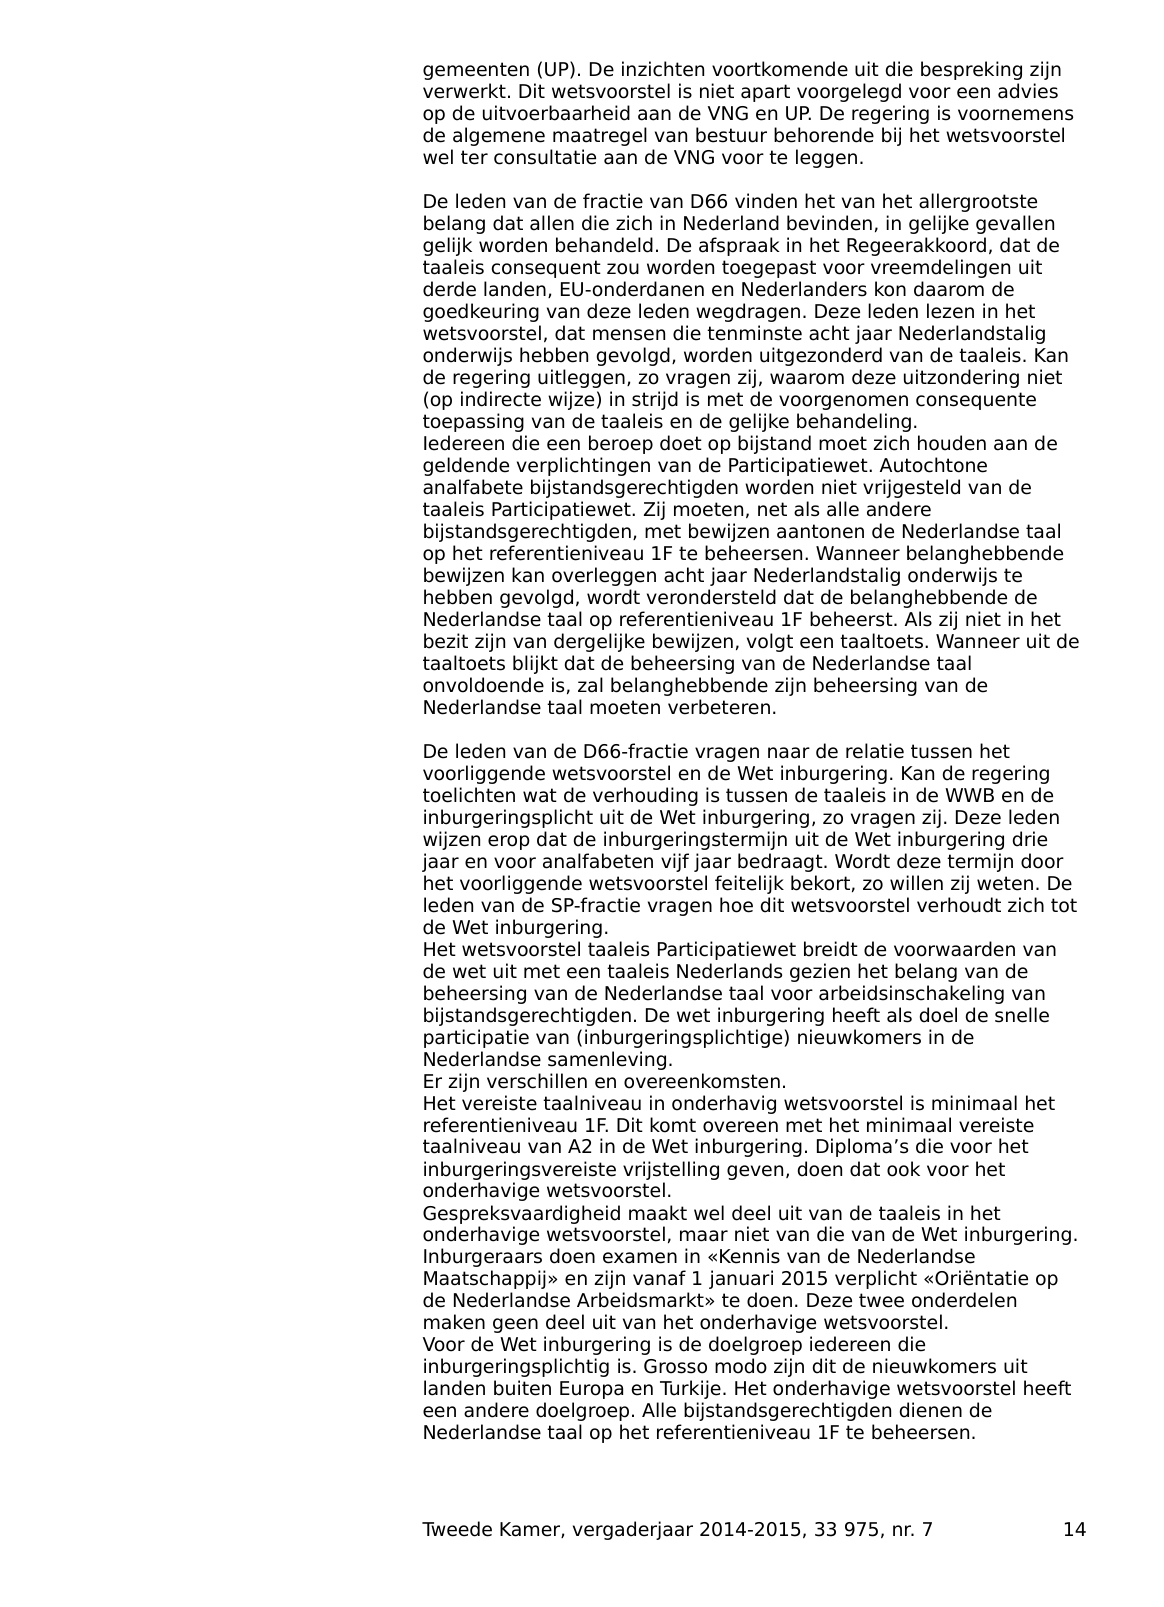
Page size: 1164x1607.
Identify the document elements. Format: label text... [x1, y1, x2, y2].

text Gespreksvaardigheid maakt wel deel uit van de taaleis in het onderhavige wetsvoorstel, maar niet van die van de Wet inburgering. Inburgeraars doen examen in «Kennis van de Nederlandse Maatschappij» en zijn vanaf 1 januari 2015 verplicht «Oriëntatie op de Nederlandse Arbeidsmarkt» te doen. Deze twee onderdelen maken geen deel uit van het onderhavige wetsvoorstel. [422, 1202, 1087, 1334]
text De leden van de D66-fractie vragen naar de relatie tussen het voorliggende wetsvoorstel en de Wet inburgering. Kan de regering toelichten wat de verhouding is tussen de taaleis in de WWB en de inburgeringsplicht uit de Wet inburgering, zo vragen zij. Deze leden wijzen erop dat de inburgeringstermijn uit de Wet inburgering drie jaar en voor analfabeten vijf jaar bedraagt. Wordt deze termijn door het voorliggende wetsvoorstel feitelijk bekort, zo willen zij weten. De leden van de SP-fractie vragen hoe dit wetsvoorstel verhoudt zich tot de Wet inburgering. [422, 741, 1087, 939]
text Iedereen die een beroep doet op bijstand moet zich houden aan de geldende verplichtingen van de Participatiewet. Autochtone analfabete bijstandsgerechtigden worden niet vrijgesteld van de taaleis Participatiewet. Zij moeten, net als alle andere bijstandsgerechtigden, met bewijzen aantonen de Nederlandse taal op het referentieniveau 1F te beheersen. Wanneer belanghebbende bewijzen kan overleggen acht jaar Nederlandstalig onderwijs te hebben gevolgd, wordt verondersteld dat de belanghebbende de Nederlandse taal op referentieniveau 1F beheerst. Als zij niet in het bezit zijn van dergelijke bewijzen, volgt een taaltoets. Wanneer uit de taaltoets blijkt dat de beheersing van de Nederlandse taal onvoldoende is, zal belanghebbende zijn beheersing van de Nederlandse taal moeten verbeteren. [422, 433, 1087, 719]
text De leden van de fractie van D66 vinden het van het allergrootste belang dat allen die zich in Nederland bevinden, in gelijke gevallen gelijk worden behandeld. De afspraak in het Regeerakkoord, dat de taaleis consequent zou worden toegepast voor vreemdelingen uit derde landen, EU-onderdanen en Nederlanders kon daarom de goedkeuring van deze leden wegdragen. Deze leden lezen in het wetsvoorstel, dat mensen die tenminste acht jaar Nederlandstalig onderwijs hebben gevolgd, worden uitgezonderd van de taaleis. Kan de regering uitleggen, zo vragen zij, waarom deze uitzondering niet (op indirecte wijze) in strijd is met de voorgenomen consequente toepassing van de taaleis en de gelijke behandeling. [422, 191, 1087, 433]
text Voor de Wet inburgering is de doelgroep iedereen die inburgeringsplichtig is. Grosso modo zijn dit de nieuwkomers uit landen buiten Europa en Turkije. Het onderhavige wetsvoorstel heeft een andere doelgroep. Alle bijstandsgerechtigden dienen de Nederlandse taal op het referentieniveau 1F te beheersen. [422, 1334, 1087, 1444]
text Het wetsvoorstel taaleis Participatiewet breidt de voorwaarden van de wet uit met een taaleis Nederlands gezien het belang van de beheersing van de Nederlandse taal voor arbeidsinschakeling van bijstandsgerechtigden. De wet inburgering heeft als doel de snelle participatie van (inburgeringsplichtige) nieuwkomers in de Nederlandse samenleving. [422, 939, 1087, 1071]
text gemeenten (UP). De inzichten voortkomende uit die bespreking zijn verwerkt. Dit wetsvoorstel is niet apart voorgelegd voor een advies op de uitvoerbaarheid aan de VNG en UP. De regering is voornemens de algemene maatregel van bestuur behorende bij het wetsvoorstel wel ter consultatie aan de VNG voor te leggen. [422, 59, 1087, 169]
text Er zijn verschillen en overeenkomsten. [422, 1071, 1087, 1092]
text Het vereiste taalniveau in onderhavig wetsvoorstel is minimaal het referentieniveau 1F. Dit komt overeen met het minimaal vereiste taalniveau van A2 in de Wet inburgering. Diploma’s die voor het inburgeringsvereiste vrijstelling geven, doen dat ook voor het onderhavige wetsvoorstel. [422, 1092, 1087, 1202]
